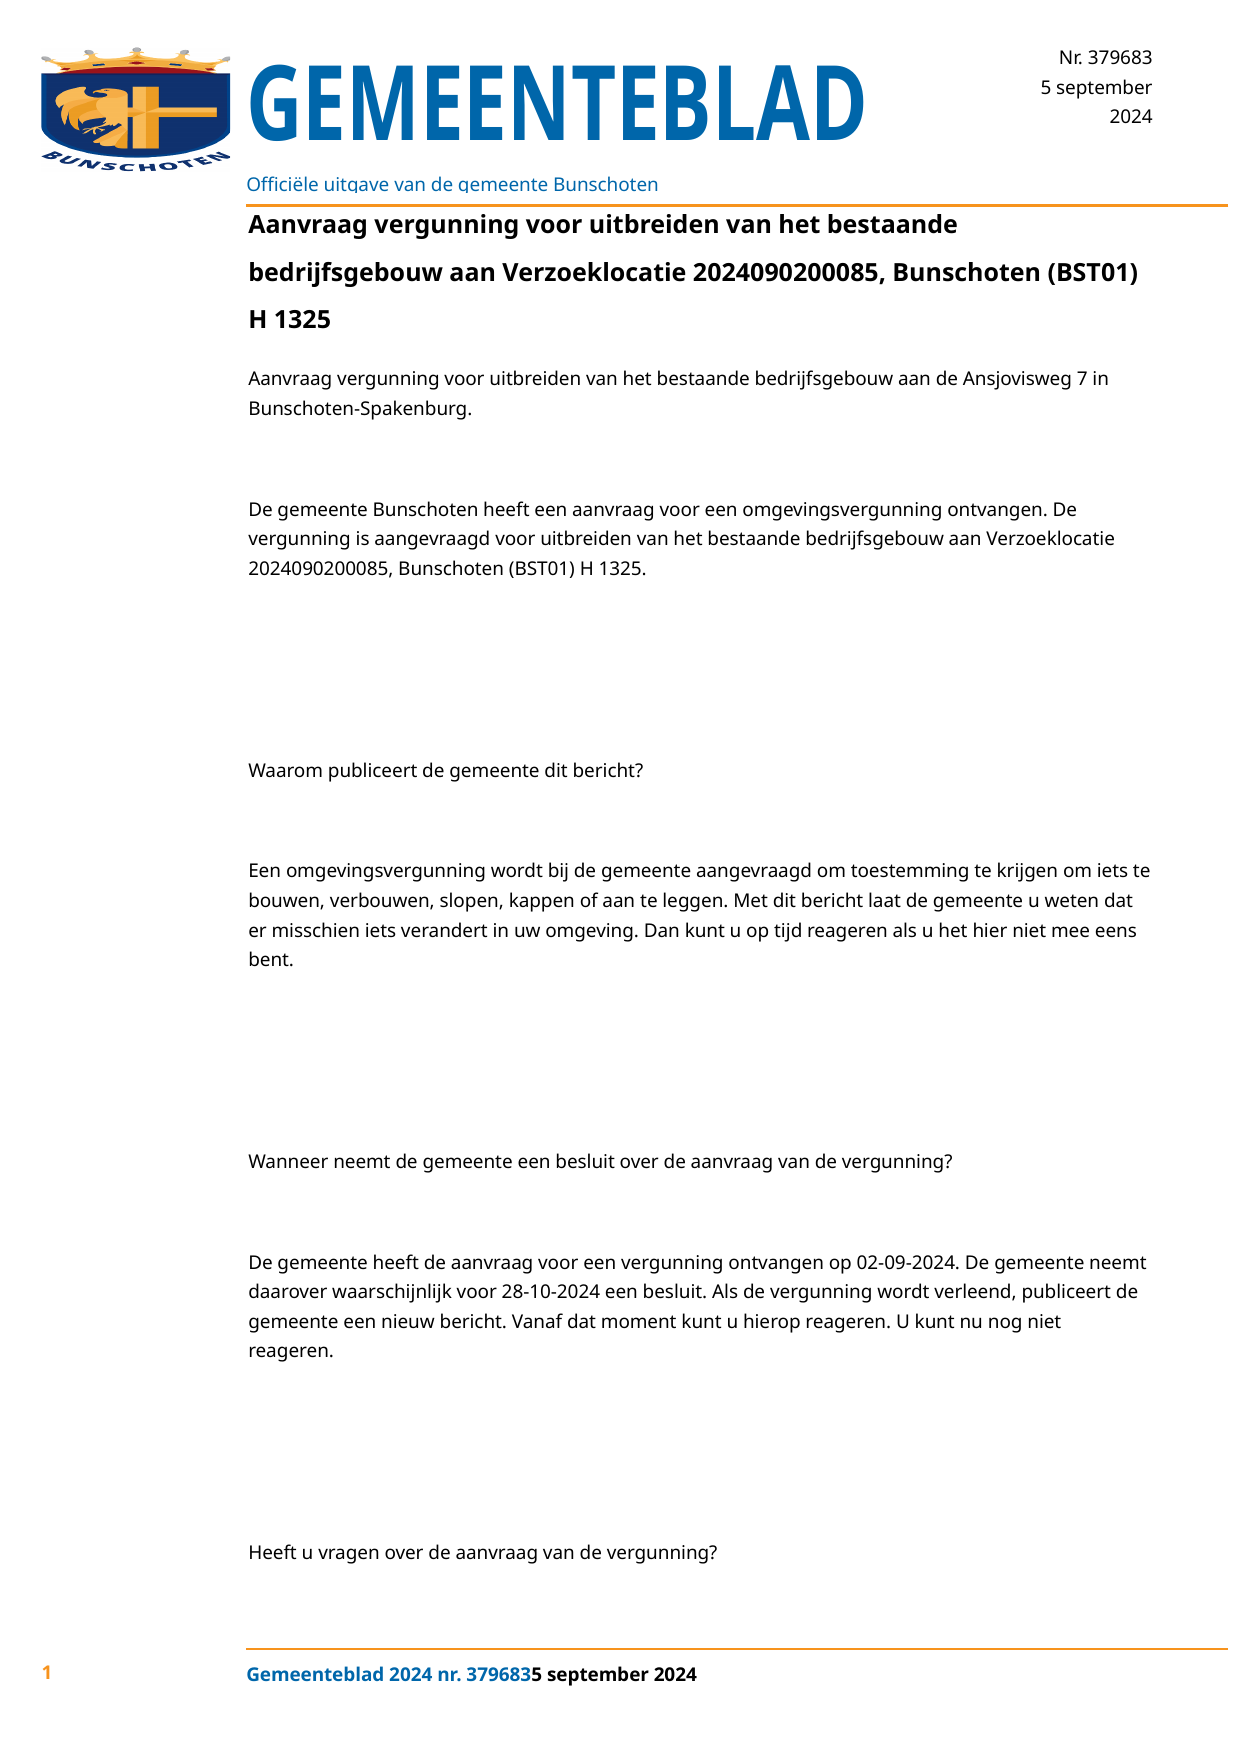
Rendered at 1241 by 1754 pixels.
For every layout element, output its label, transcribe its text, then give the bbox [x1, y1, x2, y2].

text Een omgevingsvergunning wordt bij de gemeente aangevraagd om toestemming te krijgen om iets te bouwen, verbouwen, slopen, kappen of aan te leggen. Met dit bericht laat de gemeente u weten dat er misschien iets verandert in uw omgeving. Dan kunt u op tijd reageren als u het hier niet mee eens bent. [248, 858, 1152, 972]
text Aanvraag vergunning voor uitbreiden van het bestaande bedrijfsgebouw aan de Ansjovisweg 7 in Bunschoten-Spakenburg. [248, 366, 1152, 421]
text De gemeente heeft de aanvraag voor een vergunning ontvangen op 02-09-2024. De gemeente neemt daarover waarschijnlijk voor 28-10-2024 een besluit. Als de vergunning wordt verleend, publiceert de gemeente een nieuw bericht. Vanaf dat moment kunt u hierop reageren. U kunt nu nog niet reageren. [248, 1249, 1152, 1363]
text Wanneer neemt de gemeente een besluit over de aanvraag van de vergunning? [248, 1148, 1152, 1174]
text De gemeente Bunschoten heeft een aanvraag voor een omgevingsvergunning ontvangen. De vergunning is aangevraagd voor uitbreiden van het bestaande bedrijfsgebouw aan Verzoeklocatie 2024090200085, Bunschoten (BST01) H 1325. [248, 496, 1152, 581]
text Waarom publiceert de gemeente dit bericht? [248, 757, 1152, 782]
picture [41, 47, 231, 172]
text Heeft u vragen over de aanvraag van de vergunning? [248, 1539, 1152, 1565]
text Aanvraag vergunning voor uitbreiden van het bestaande bedrijfsgebouw aan Verzoeklocatie 2024090200085, Bunschoten (BST01) H 1325 [248, 207, 1152, 336]
